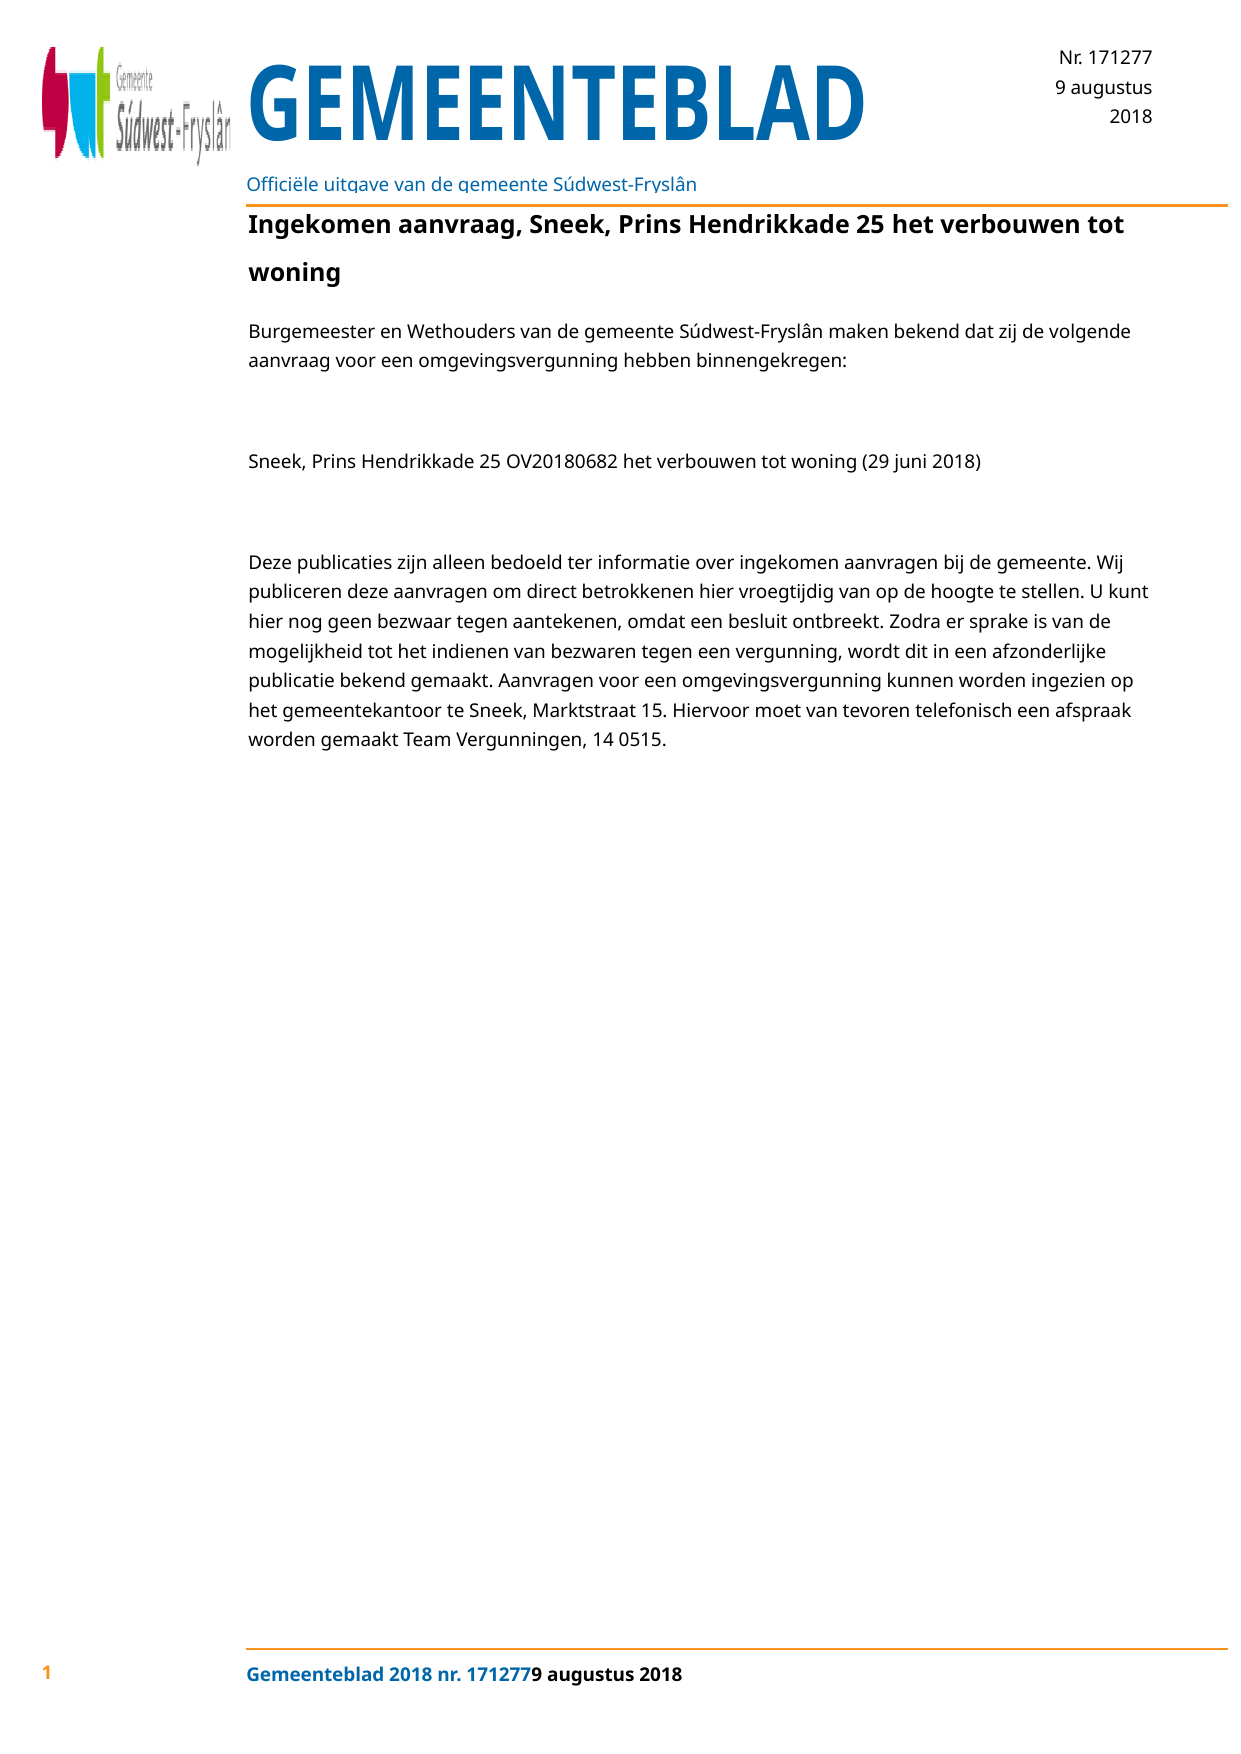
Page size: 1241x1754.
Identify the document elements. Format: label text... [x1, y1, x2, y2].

text Ingekomen aanvraag, Sneek, Prins Hendrikkade 25 het verbouwen tot woning [248, 207, 1152, 288]
text Sneek, Prins Hendrikkade 25 OV20180682 het verbouwen tot woning (29 juni 2018) [248, 448, 1152, 474]
picture [41, 47, 231, 172]
text Burgemeester en Wethouders van de gemeente Súdwest-Fryslân maken bekend dat zij de volgende aanvraag voor een omgevingsvergunning hebben binnengekregen: [248, 318, 1152, 373]
text Deze publicaties zijn alleen bedoeld ter informatie over ingekomen aanvragen bij de gemeente. Wij publiceren deze aanvragen om direct betrokkenen hier vroegtijdig van op de hoogte te stellen. U kunt hier nog geen bezwaar tegen aantekenen, omdat een besluit ontbreekt. Zodra er sprake is van de mogelijkheid tot het indienen van bezwaren tegen een vergunning, wordt dit in een afzonderlijke publicatie bekend gemaakt. Aanvragen voor een omgevingsvergunning kunnen worden ingezien op het gemeentekantoor te Sneek, Marktstraat 15. Hiervoor moet van tevoren telefonisch een afspraak worden gemaakt Team Vergunningen, 14 0515. [248, 549, 1152, 752]
